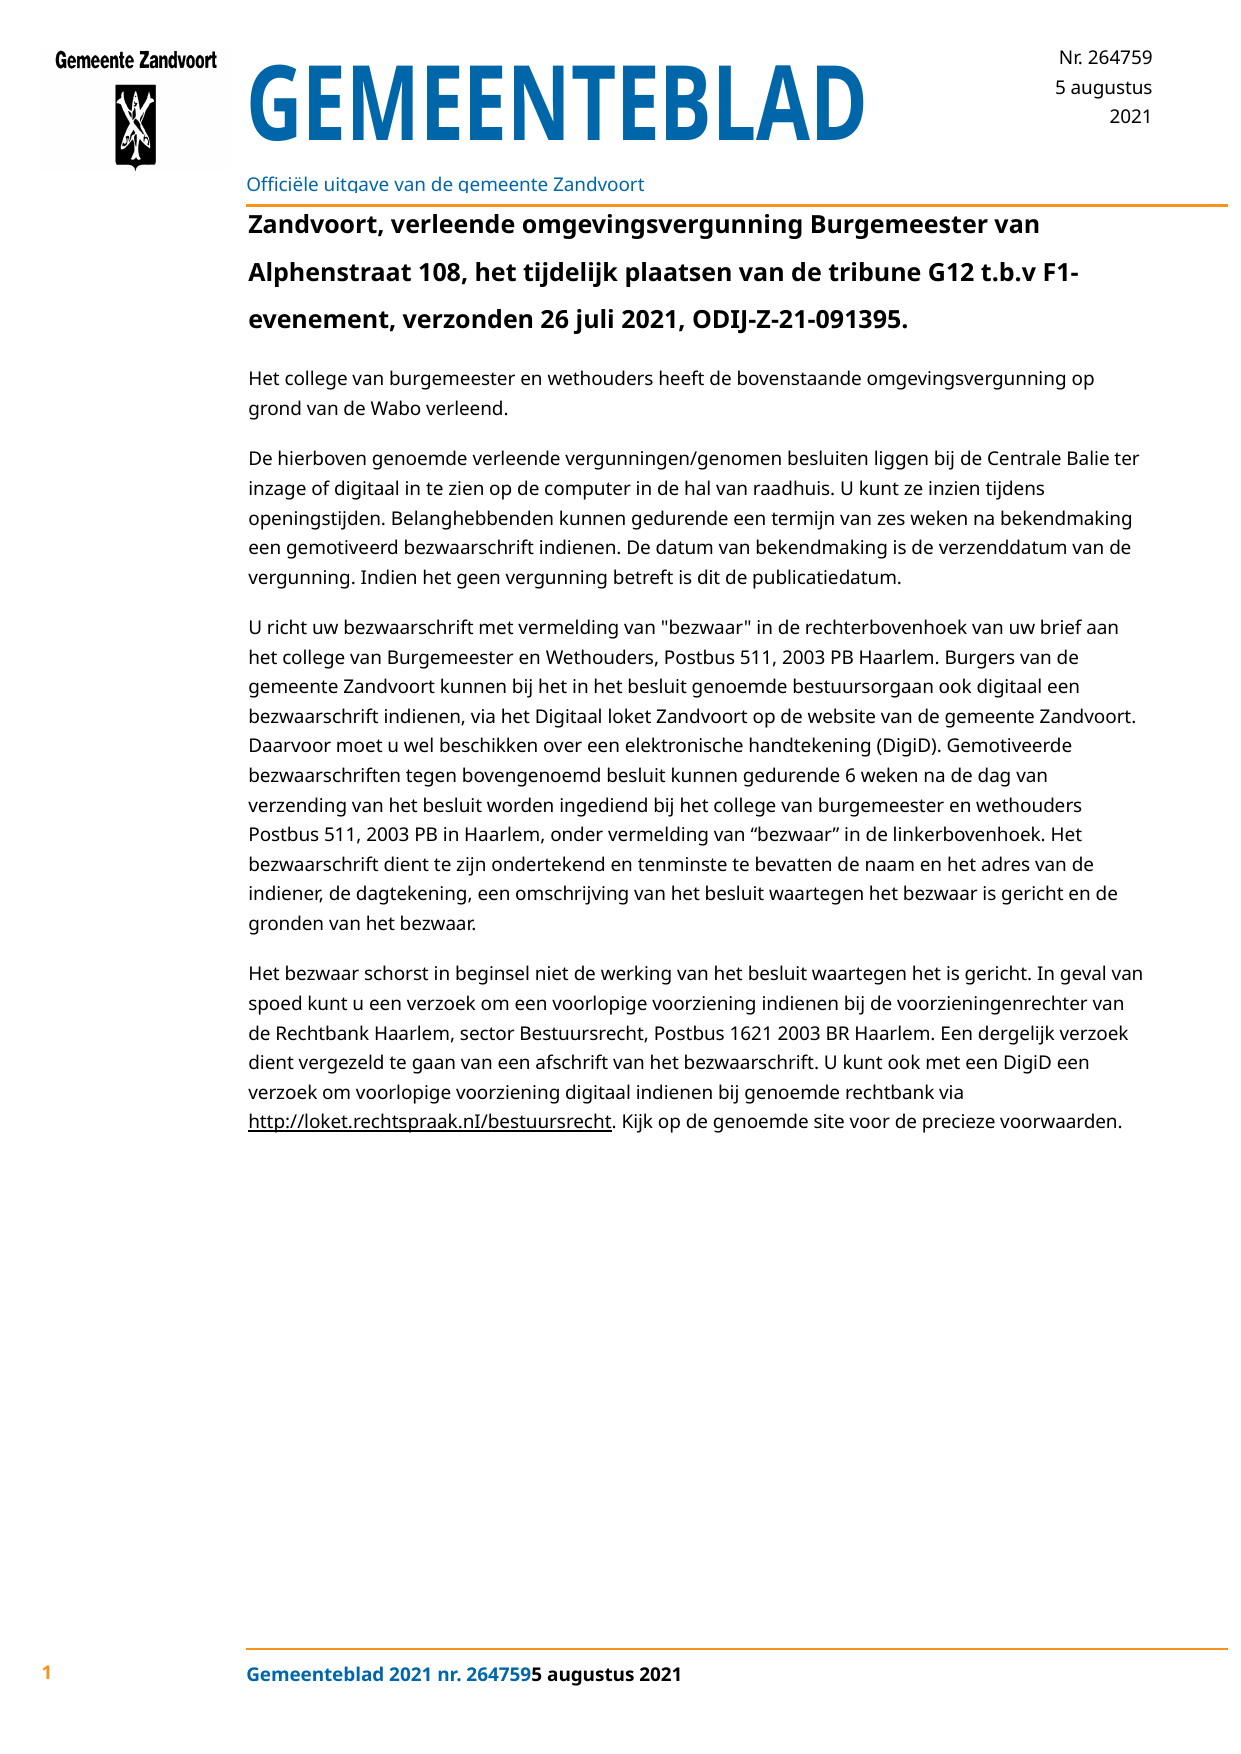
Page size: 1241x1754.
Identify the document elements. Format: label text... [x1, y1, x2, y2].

text U richt uw bezwaarschrift met vermelding van "bezwaar" in de rechterbovenhoek van uw brief aan het college van Burgemeester en Wethouders, Postbus 511, 2003 PB Haarlem. Burgers van de gemeente Zandvoort kunnen bij het in het besluit genoemde bestuursorgaan ook digitaal een bezwaarschrift indienen, via het Digitaal loket Zandvoort op de website van de gemeente Zandvoort. Daarvoor moet u wel beschikken over een elektronische handtekening (DigiD). Gemotiveerde bezwaarschriften tegen bovengenoemd besluit kunnen gedurende 6 weken na de dag van verzending van het besluit worden ingediend bij het college van burgemeester en wethouders Postbus 511, 2003 PB in Haarlem, onder vermelding van “bezwaar” in de linkerbovenhoek. Het bezwaarschrift dient te zijn ondertekend en tenminste te bevatten de naam en het adres van de indiener, de dagtekening, een omschrijving van het besluit waartegen het bezwaar is gericht en de gronden van het bezwaar. [248, 614, 1152, 936]
picture [41, 47, 231, 172]
text Zandvoort, verleende omgevingsvergunning Burgemeester van Alphenstraat 108, het tijdelijk plaatsen van de tribune G12 t.b.v F1-evenement, verzonden 26 juli 2021, ODIJ-Z-21-091395. [248, 207, 1152, 336]
text De hierboven genoemde verleende vergunningen/genomen besluiten liggen bij de Centrale Balie ter inzage of digitaal in te zien op de computer in de hal van raadhuis. U kunt ze inzien tijdens openingstijden. Belanghebbenden kunnen gedurende een termijn van zes weken na bekendmaking een gemotiveerd bezwaarschrift indienen. De datum van bekendmaking is de verzenddatum van de vergunning. Indien het geen vergunning betreft is dit de publicatiedatum. [248, 446, 1152, 589]
text Het college van burgemeester en wethouders heeft de bovenstaande omgevingsvergunning op grond van de Wabo verleend. [248, 366, 1152, 421]
text Het bezwaar schorst in beginsel niet de werking van het besluit waartegen het is gericht. In geval van spoed kunt u een verzoek om een voorlopige voorziening indienen bij de voorzieningenrechter van de Rechtbank Haarlem, sector Bestuursrecht, Postbus 1621 2003 BR Haarlem. Een dergelijk verzoek dient vergezeld te gaan van een afschrift van het bezwaarschrift. U kunt ook met een DigiD een verzoek om voorlopige voorziening digitaal indienen bij genoemde rechtbank via http://loket.rechtspraak.nI/bestuursrecht. Kijk op de genoemde site voor de precieze voorwaarden. [248, 961, 1152, 1134]
